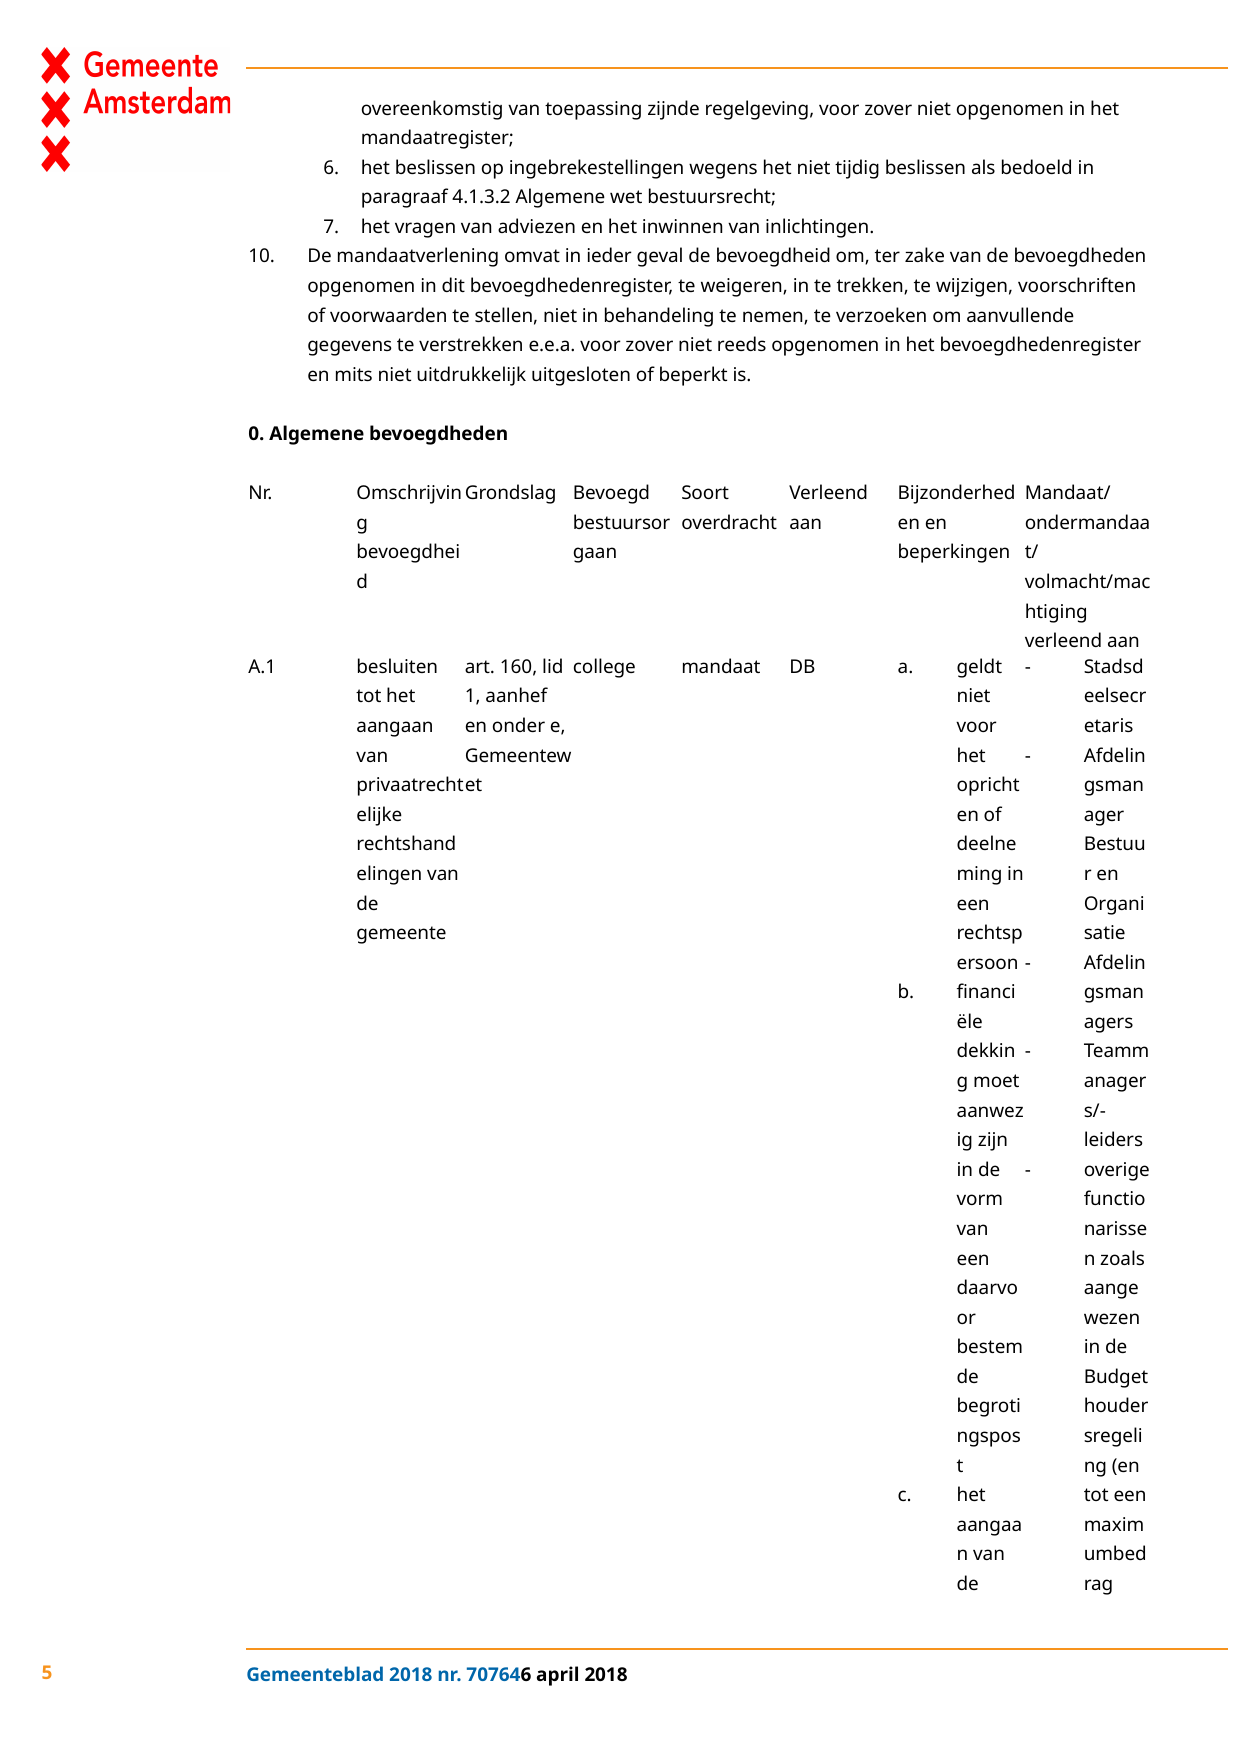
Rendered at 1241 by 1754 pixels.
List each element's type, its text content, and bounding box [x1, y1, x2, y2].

table_cell Stadsdeelsecretaris Afdelingsmanager Bestuur en Organisatie Afdelingsmanagers Teammanagers/-leiders overige functionarissen zoals aangewezen in de Budgethoudersregeling (en tot een maximumbedrag [1025, 653, 1152, 1596]
table_header Verleend aan [789, 480, 897, 653]
table_cell art. 160, lid 1, aanhef en onder e, Gemeentewet [465, 653, 573, 1596]
table_header Bijzonderheden en beperkingen [898, 480, 1024, 653]
table_header Bevoegd bestuursorgaan [573, 480, 681, 653]
table_cell geldt niet voor het oprichten of deelneming in een rechtspersoon financiële dekking moet aanwezig zijn in de vorm van een daarvoor bestemde begrotingspost het aangaan van de [898, 653, 1024, 1596]
table_header Grondslag [465, 480, 573, 653]
text 0. Algemene bevoegdheden [248, 420, 1152, 446]
table_header Nr. [248, 480, 356, 653]
table_cell besluiten tot het aangaan van privaatrechtelijke rechtshandelingen van de gemeente [356, 653, 464, 1596]
table_header Omschrijving bevoegdheid [356, 480, 464, 653]
table_cell college [573, 653, 681, 1596]
table_header Mandaat/ondermandaat/ volmacht/machtiging verleend aan [1025, 480, 1152, 653]
list De mandaatverlening omvat in ieder geval de bevoegdheid om, ter zake van de bevoegdheden opgenomen in dit bevoegdhedenregister, te weigeren, in te trekken, te wijzigen, voorschriften of voorwaarden te stellen, niet in behandeling te nemen, te verzoeken om aanvullende gegevens te verstrekken e.e.a. voor zover niet reeds opgenomen in het bevoegdhedenregister en mits niet uitdrukkelijk uitgesloten of beperkt is. [248, 243, 1152, 387]
table_header Soort overdracht [681, 480, 789, 653]
table_cell mandaat [681, 653, 789, 1596]
list overeenkomstig van toepassing zijnde regelgeving, voor zover niet opgenomen in het mandaatregister; [323, 95, 1152, 150]
list het vragen van adviezen en het inwinnen van inlichtingen. [323, 213, 1152, 239]
list het beslissen op ingebrekestellingen wegens het niet tijdig beslissen als bedoeld in paragraaf 4.1.3.2 Algemene wet bestuursrecht; [323, 154, 1152, 209]
table_cell DB [789, 653, 897, 1596]
table_cell A.1 [248, 653, 356, 1596]
picture [41, 47, 231, 172]
